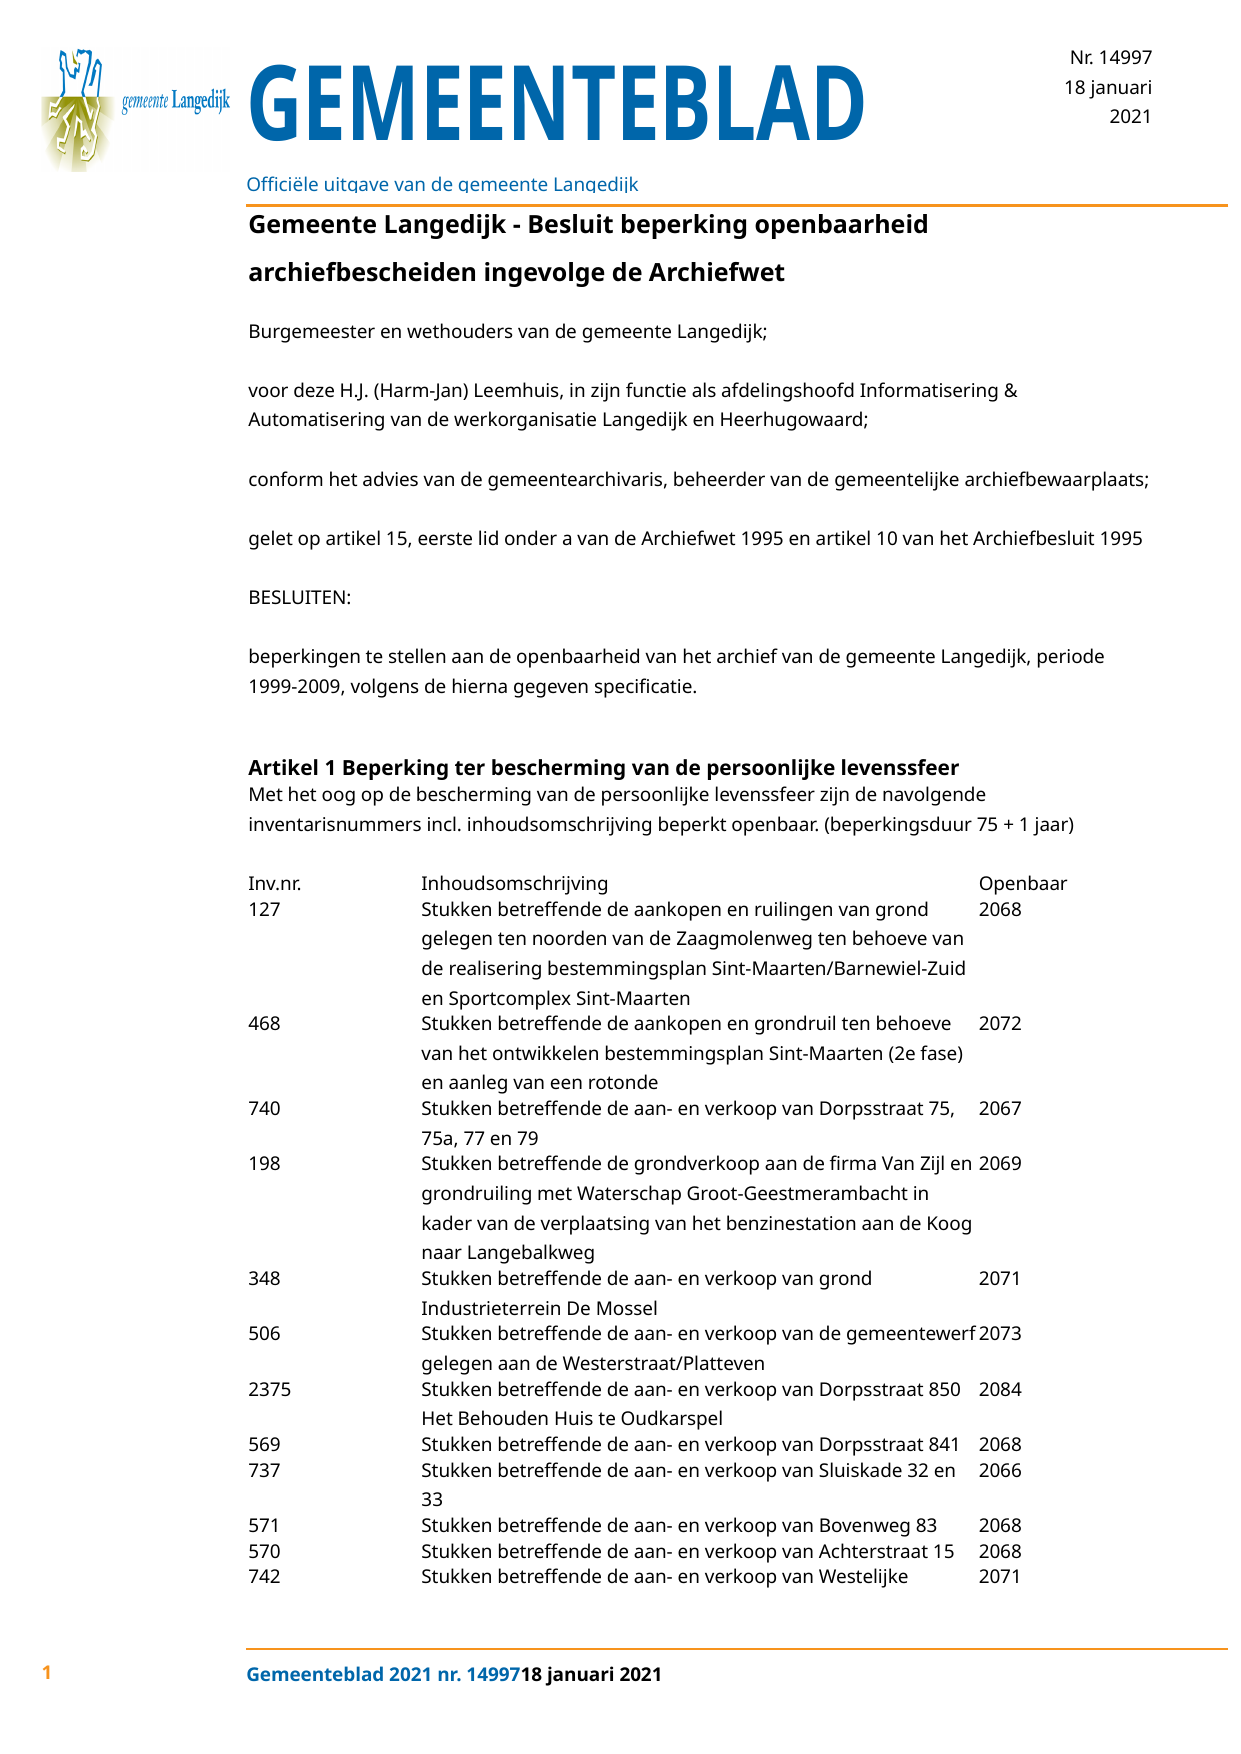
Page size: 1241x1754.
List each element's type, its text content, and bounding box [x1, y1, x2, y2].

table_cell 2068 [979, 896, 1152, 1010]
text BESLUITEN: [248, 584, 1152, 610]
text conform het advies van de gemeentearchivaris, beheerder van de gemeentelijke archiefbewaarplaats; [248, 466, 1152, 492]
table_cell 570 [248, 1538, 421, 1563]
table_cell Stukken betreffende de aan- en verkoop van grond Industrieterrein De Mossel [421, 1265, 978, 1320]
table_cell 742 [248, 1564, 421, 1589]
text Gemeente Langedijk - Besluit beperking openbaarheid archiefbescheiden ingevolge de Archiefwet [248, 207, 1152, 288]
table_cell Stukken betreffende de aan- en verkoop van Westelijke [421, 1564, 978, 1589]
table_cell 2375 [248, 1376, 421, 1431]
table_header Inhoudsomschrijving [421, 870, 978, 896]
table_cell Stukken betreffende de grondverkoop aan de firma Van Zijl en grondruiling met Waterschap Groot-Geestmerambacht in kader van de verplaatsing van het benzinestation aan de Koog naar Langebalkweg [421, 1151, 978, 1265]
table_cell 348 [248, 1265, 421, 1320]
table_cell 571 [248, 1512, 421, 1538]
table_cell 2067 [979, 1095, 1152, 1151]
table_cell Stukken betreffende de aan- en verkoop van Bovenweg 83 [421, 1512, 978, 1538]
table_cell Stukken betreffende de aan- en verkoop van Dorpsstraat 850 Het Behouden Huis te Oudkarspel [421, 1376, 978, 1431]
table_cell 2069 [979, 1151, 1152, 1265]
table_cell Stukken betreffende de aankopen en grondruil ten behoeve van het ontwikkelen bestemmingsplan Sint-Maarten (2e fase) en aanleg van een rotonde [421, 1010, 978, 1095]
table_cell 2072 [979, 1010, 1152, 1095]
table_cell Stukken betreffende de aan- en verkoop van Dorpsstraat 841 [421, 1431, 978, 1457]
table_cell 2071 [979, 1564, 1152, 1589]
table_header Inv.nr. [248, 870, 421, 896]
table_cell Stukken betreffende de aankopen en ruilingen van grond gelegen ten noorden van de Zaagmolenweg ten behoeve van de realisering bestemmingsplan Sint-Maarten/Barnewiel-Zuid en Sportcomplex Sint-Maarten [421, 896, 978, 1010]
text Artikel 1 Beperking ter bescherming van de persoonlijke levenssfeer [248, 753, 1152, 781]
text voor deze H.J. (Harm-Jan) Leemhuis, in zijn functie als afdelingshoofd Informatisering & Automatisering van de werkorganisatie Langedijk en Heerhugowaard; [248, 377, 1152, 432]
table_cell Stukken betreffende de aan- en verkoop van Sluiskade 32 en 33 [421, 1457, 978, 1512]
text gelet op artikel 15, eerste lid onder a van de Archiefwet 1995 en artikel 10 van het Archiefbesluit 1995 [248, 525, 1152, 551]
text Burgemeester en wethouders van de gemeente Langedijk; [248, 318, 1152, 344]
table_cell 198 [248, 1151, 421, 1265]
table_cell 2071 [979, 1265, 1152, 1320]
table_cell 2068 [979, 1538, 1152, 1563]
table_cell 2073 [979, 1320, 1152, 1376]
table_cell 737 [248, 1457, 421, 1512]
text Met het oog op de bescherming van de persoonlijke levenssfeer zijn de navolgende inventarisnummers incl. inhoudsomschrijving beperkt openbaar. (beperkingsduur 75 + 1 jaar) [248, 781, 1152, 837]
table_cell 127 [248, 896, 421, 1010]
table_cell 2066 [979, 1457, 1152, 1512]
text beperkingen te stellen aan de openbaarheid van het archief van de gemeente Langedijk, periode 1999-2009, volgens de hierna gegeven specificatie. [248, 643, 1152, 699]
table_header Openbaar [979, 870, 1152, 896]
table_cell Stukken betreffende de aan- en verkoop van de gemeentewerf gelegen aan de Westerstraat/Platteven [421, 1320, 978, 1376]
table_cell 569 [248, 1431, 421, 1457]
table_cell 468 [248, 1010, 421, 1095]
picture [41, 47, 231, 172]
table_cell Stukken betreffende de aan- en verkoop van Achterstraat 15 [421, 1538, 978, 1563]
table_cell 2084 [979, 1376, 1152, 1431]
table_cell 506 [248, 1320, 421, 1376]
table_cell Stukken betreffende de aan- en verkoop van Dorpsstraat 75, 75a, 77 en 79 [421, 1095, 978, 1151]
table_cell 2068 [979, 1431, 1152, 1457]
table_cell 740 [248, 1095, 421, 1151]
table_cell 2068 [979, 1512, 1152, 1538]
